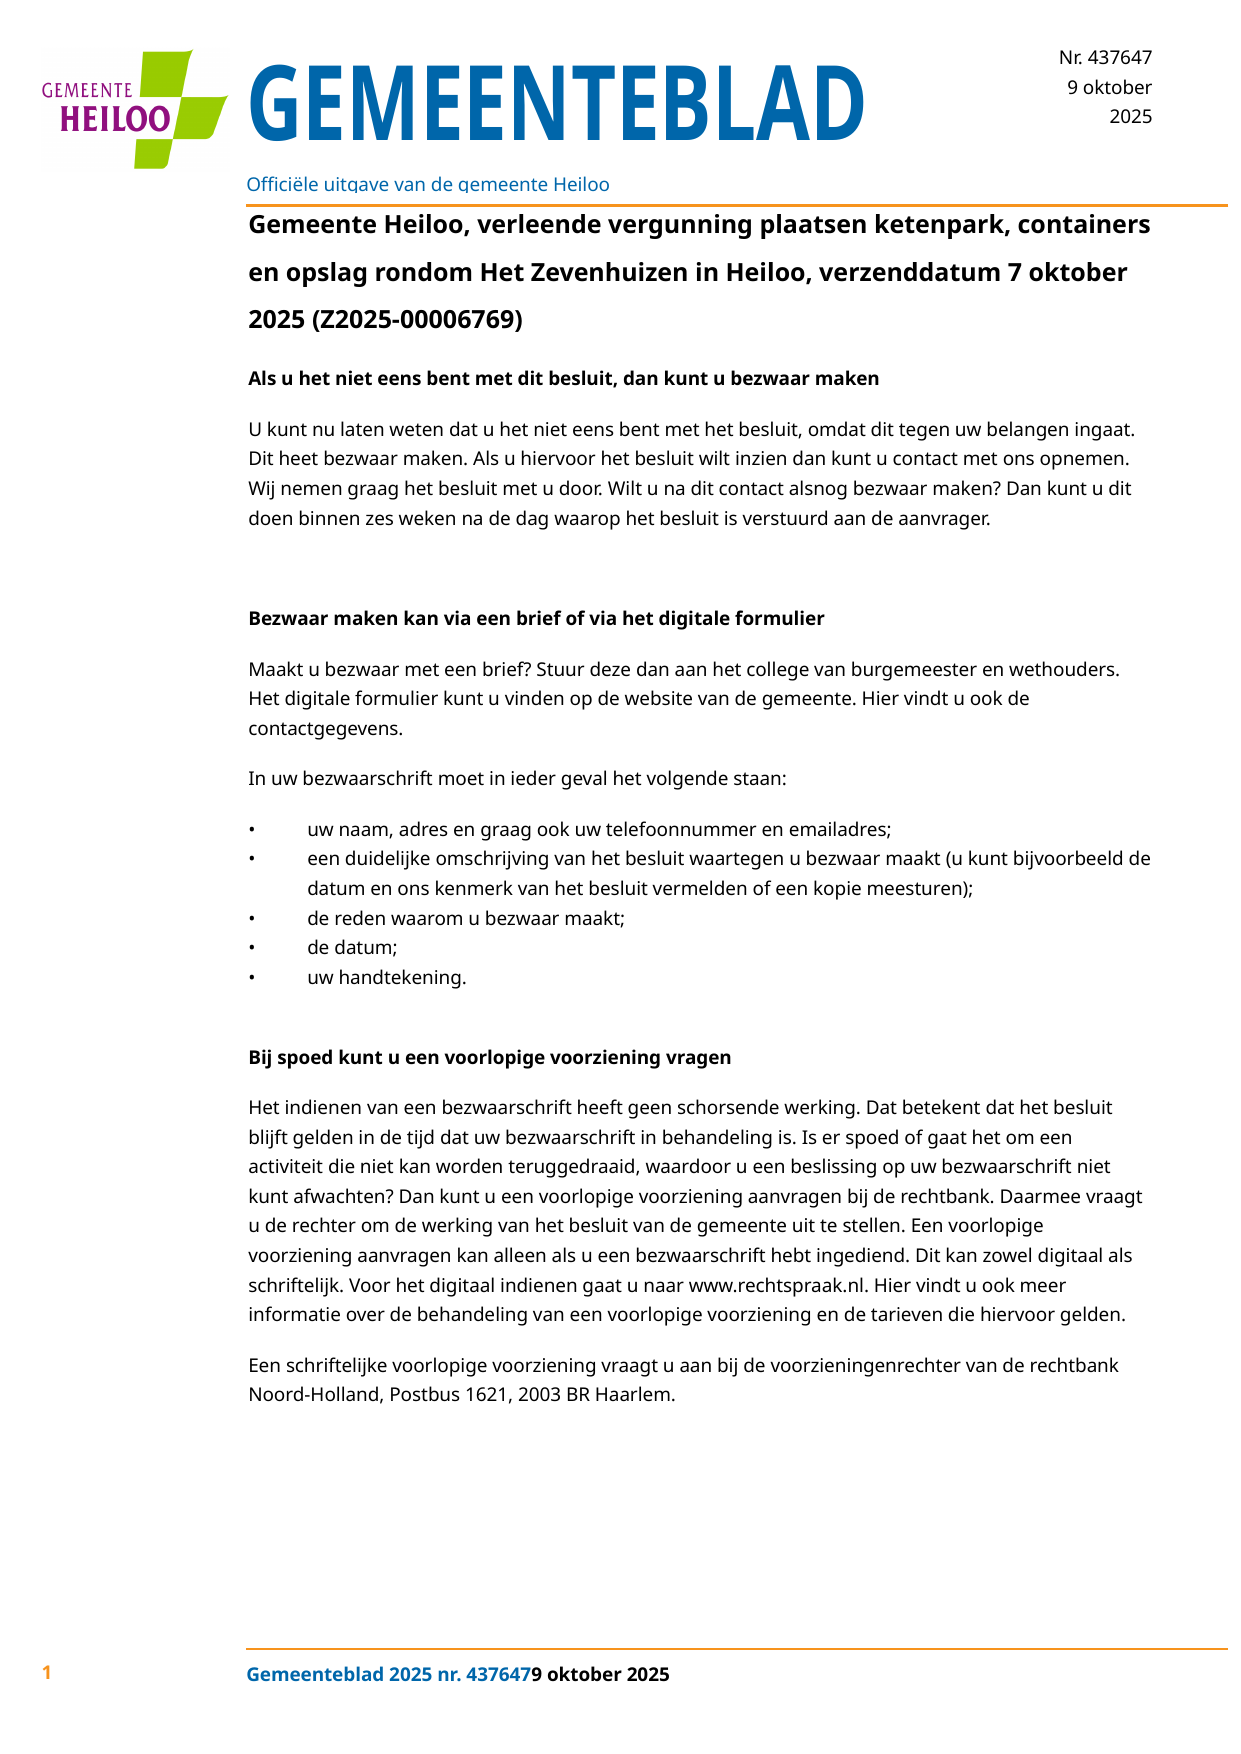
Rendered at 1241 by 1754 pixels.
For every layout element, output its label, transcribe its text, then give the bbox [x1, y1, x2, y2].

list een duidelijke omschrijving van het besluit waartegen u bezwaar maakt (u kunt bijvoorbeeld de datum en ons kenmerk van het besluit vermelden of een kopie meesturen); [248, 846, 1152, 901]
list uw naam, adres en graag ook uw telefoonnummer en emailadres; [248, 816, 1152, 842]
list de datum; [248, 934, 1152, 960]
text U kunt nu laten weten dat u het niet eens bent met het besluit, omdat dit tegen uw belangen ingaat. Dit heet bezwaar maken. Als u hiervoor het besluit wilt inzien dan kunt u contact met ons opnemen. Wij nemen graag het besluit met u door. Wilt u na dit contact alsnog bezwaar maken? Dan kunt u dit doen binnen zes weken na de dag waarop het besluit is verstuurd aan de aanvrager. [248, 416, 1152, 530]
text Maakt u bezwaar met een brief? Stuur deze dan aan het college van burgemeester en wethouders. Het digitale formulier kunt u vinden op de website van de gemeente. Hier vindt u ook de contactgegevens. [248, 656, 1152, 741]
list de reden waarom u bezwaar maakt; [248, 905, 1152, 930]
text Een schriftelijke voorlopige voorziening vraagt u aan bij de voorzieningenrechter van de rechtbank Noord-Holland, Postbus 1621, 2003 BR Haarlem. [248, 1352, 1152, 1407]
text In uw bezwaarschrift moet in ieder geval het volgende staan: [248, 766, 1152, 791]
text Bij spoed kunt u een voorlopige voorziening vragen [248, 1044, 1152, 1069]
text Als u het niet eens bent met dit besluit, dan kunt u bezwaar maken [248, 366, 1152, 391]
picture [41, 47, 231, 172]
text Het indienen van een bezwaarschrift heeft geen schorsende werking. Dat betekent dat het besluit blijft gelden in de tijd dat uw bezwaarschrift in behandeling is. Is er spoed of gaat het om een activiteit die niet kan worden teruggedraaid, waardoor u een beslissing op uw bezwaarschrift niet kunt afwachten? Dan kunt u een voorlopige voorziening aanvragen bij de rechtbank. Daarmee vraagt u de rechter om de werking van het besluit van de gemeente uit te stellen. Een voorlopige voorziening aanvragen kan alleen als u een bezwaarschrift hebt ingediend. Dit kan zowel digitaal als schriftelijk. Voor het digitaal indienen gaat u naar www.rechtspraak.nl. Hier vindt u ook meer informatie over de behandeling van een voorlopige voorziening en de tarieven die hiervoor gelden. [248, 1094, 1152, 1327]
list uw handtekening. [248, 964, 1152, 989]
text Bezwaar maken kan via een brief of via het digitale formulier [248, 606, 1152, 631]
text Gemeente Heiloo, verleende vergunning plaatsen ketenpark, containers en opslag rondom Het Zevenhuizen in Heiloo, verzenddatum 7 oktober 2025 (Z2025-00006769) [248, 207, 1152, 336]
